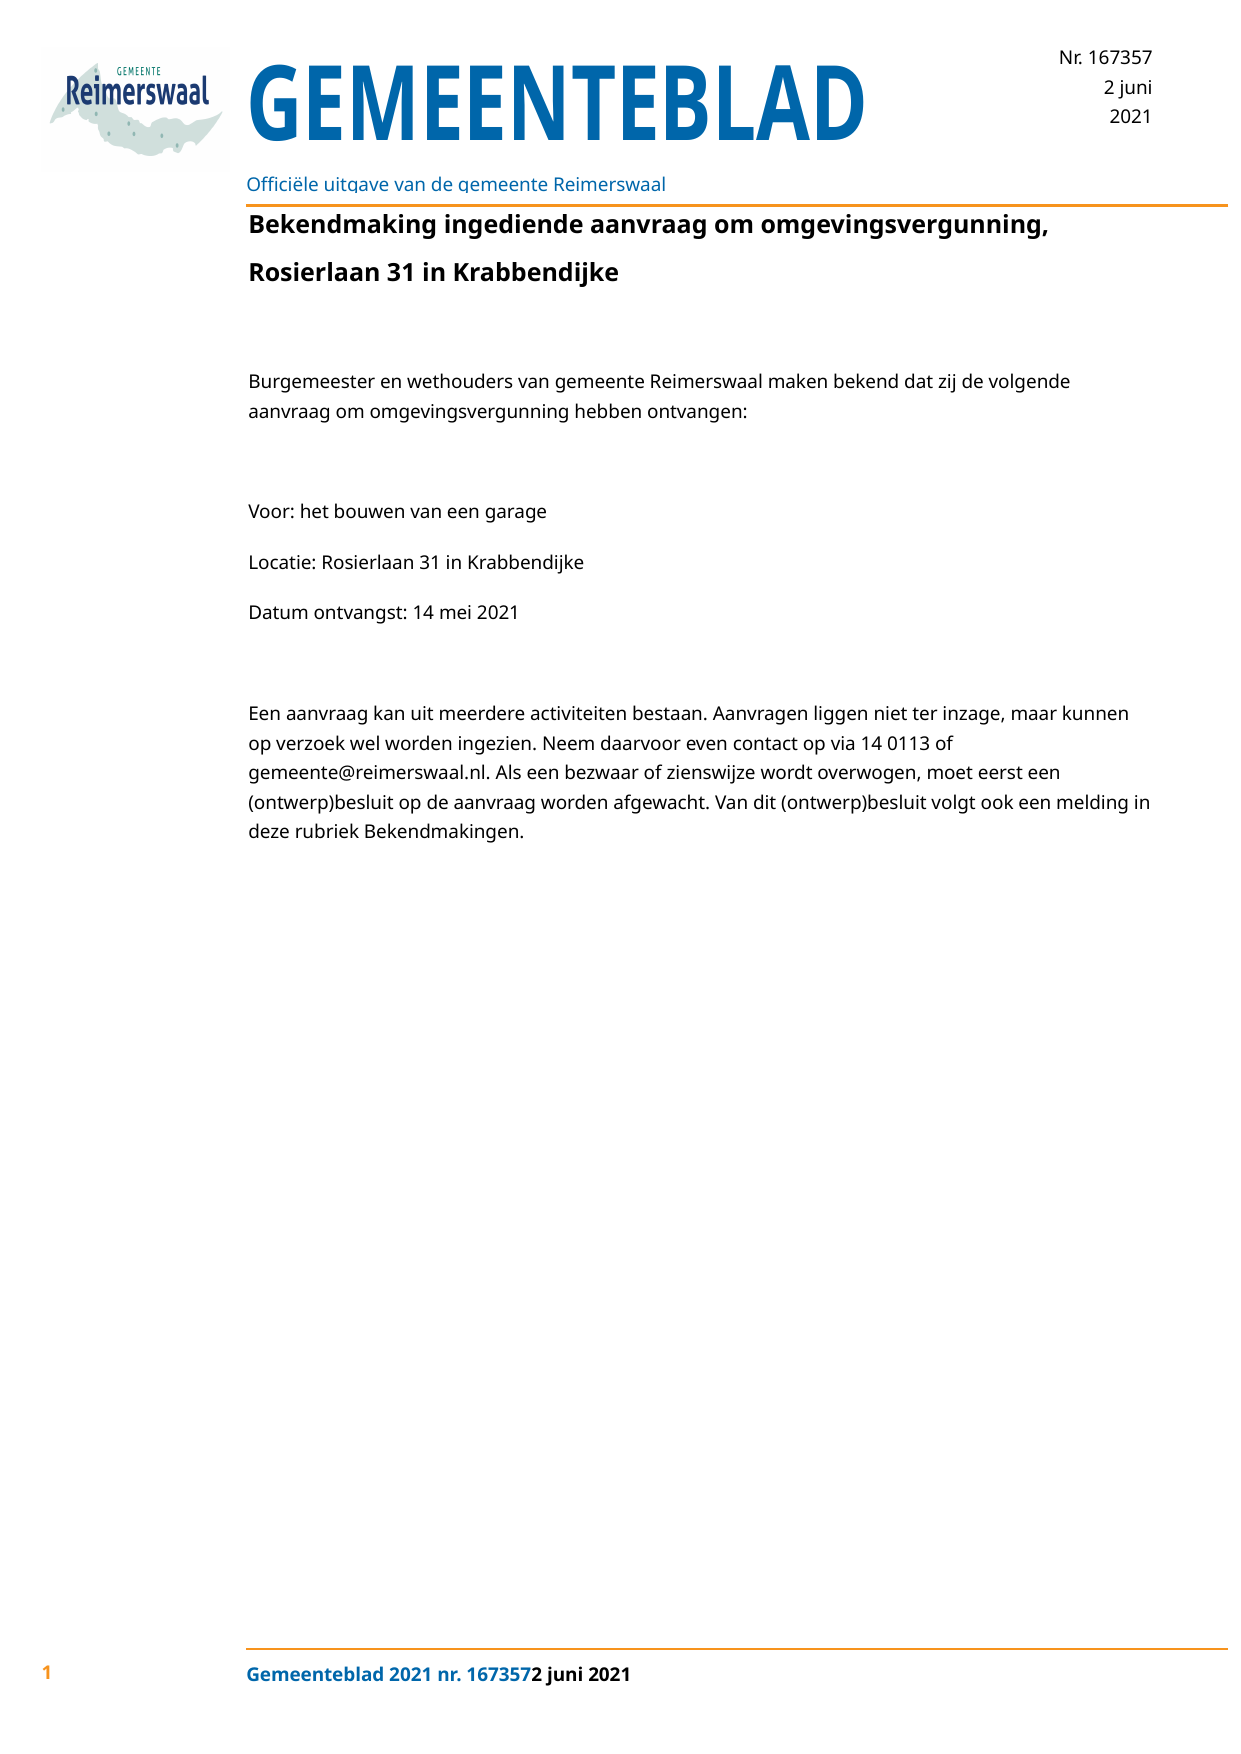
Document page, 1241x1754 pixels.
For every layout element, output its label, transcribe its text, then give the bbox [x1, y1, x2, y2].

text Locatie: Rosierlaan 31 in Krabbendijke [248, 549, 1152, 575]
text Bekendmaking ingediende aanvraag om omgevingsvergunning, Rosierlaan 31 in Krabbendijke [248, 207, 1152, 288]
text Een aanvraag kan uit meerdere activiteiten bestaan. Aanvragen liggen niet ter inzage, maar kunnen op verzoek wel worden ingezien. Neem daarvoor even contact op via 14 0113 of gemeente@reimerswaal.nl. Als een bezwaar of zienswijze wordt overwogen, moet eerst een (ontwerp)besluit op de aanvraag worden afgewacht. Van dit (ontwerp)besluit volgt ook een melding in deze rubriek Bekendmakingen. [248, 700, 1152, 844]
text Burgemeester en wethouders van gemeente Reimerswaal maken bekend dat zij de volgende aanvraag om omgevingsvergunning hebben ontvangen: [248, 368, 1152, 424]
text Voor: het bouwen van een garage [248, 499, 1152, 524]
picture [41, 47, 231, 172]
text Datum ontvangst: 14 mei 2021 [248, 599, 1152, 625]
